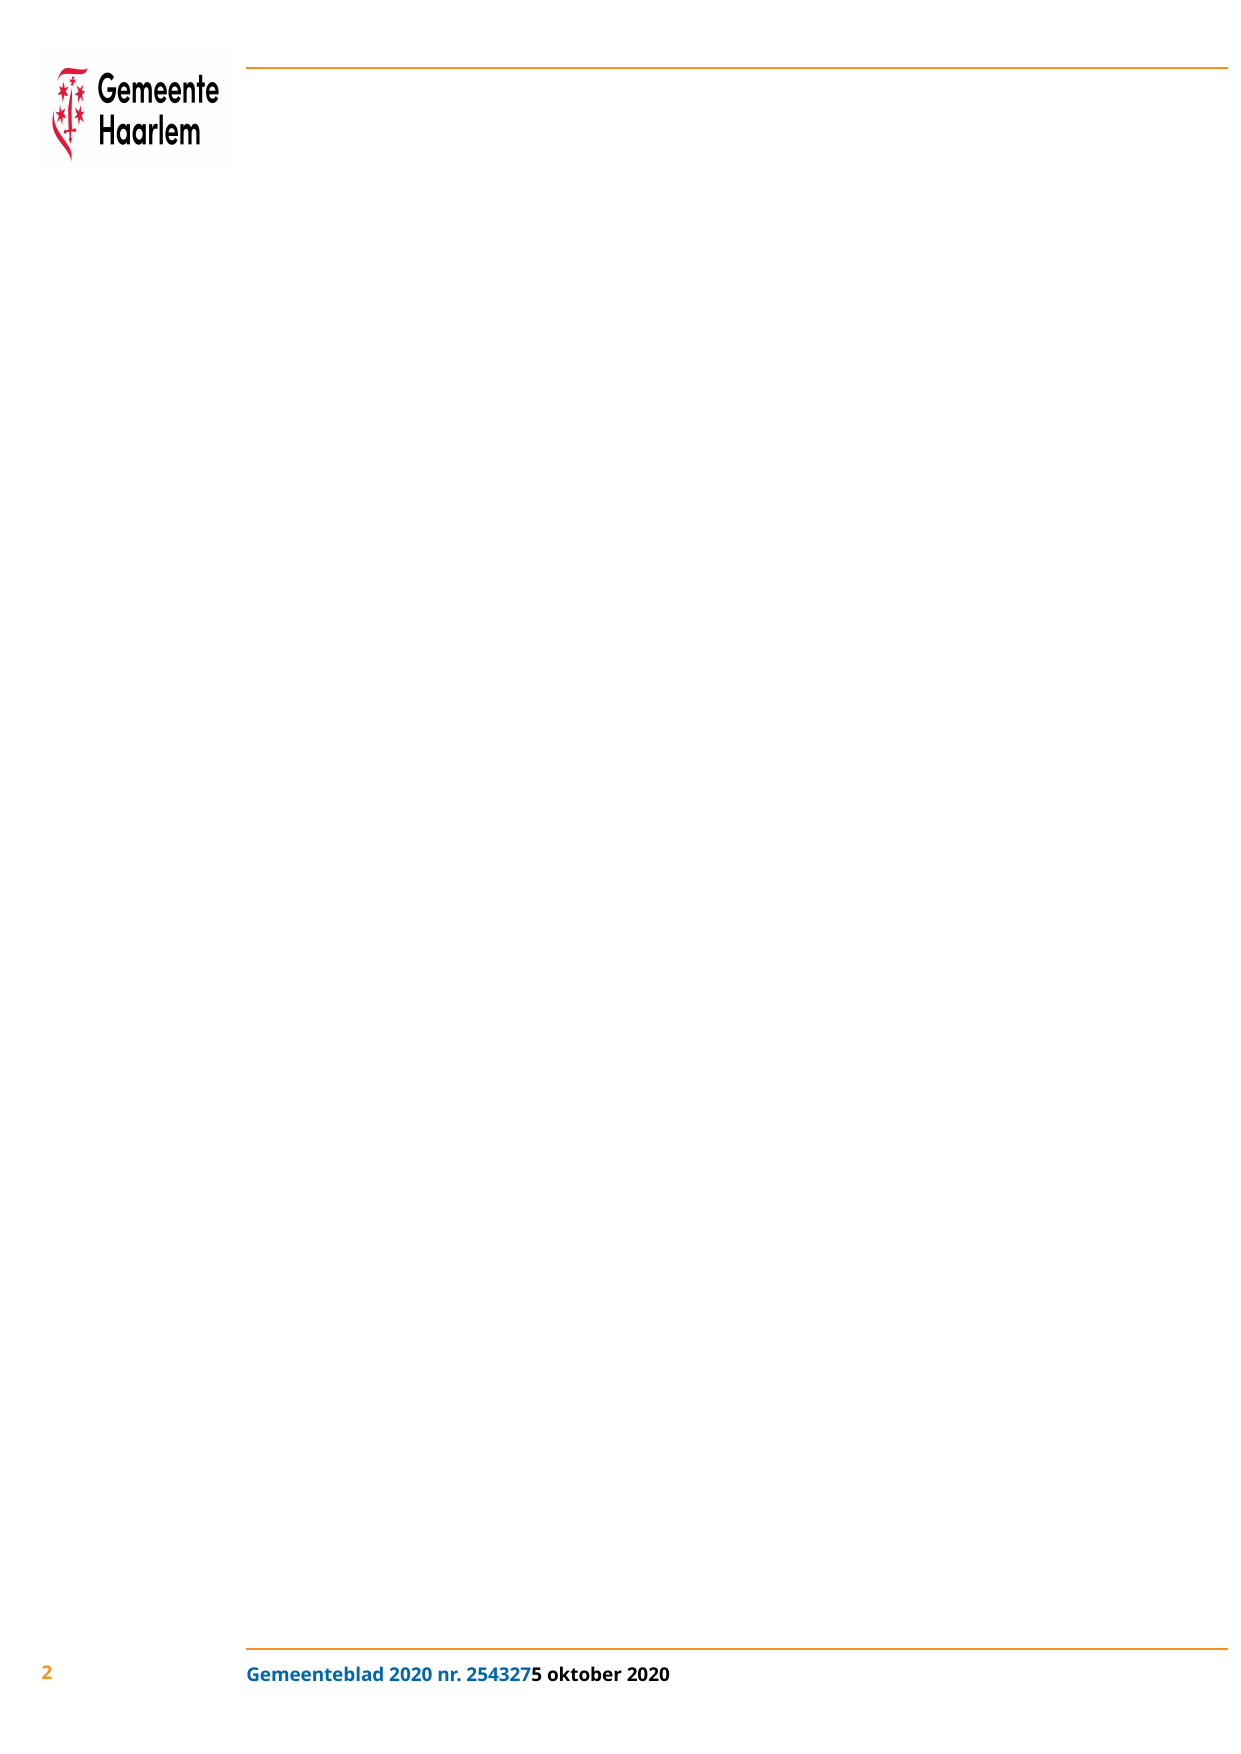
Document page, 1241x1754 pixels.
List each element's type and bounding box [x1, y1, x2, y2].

picture [41, 47, 231, 172]
